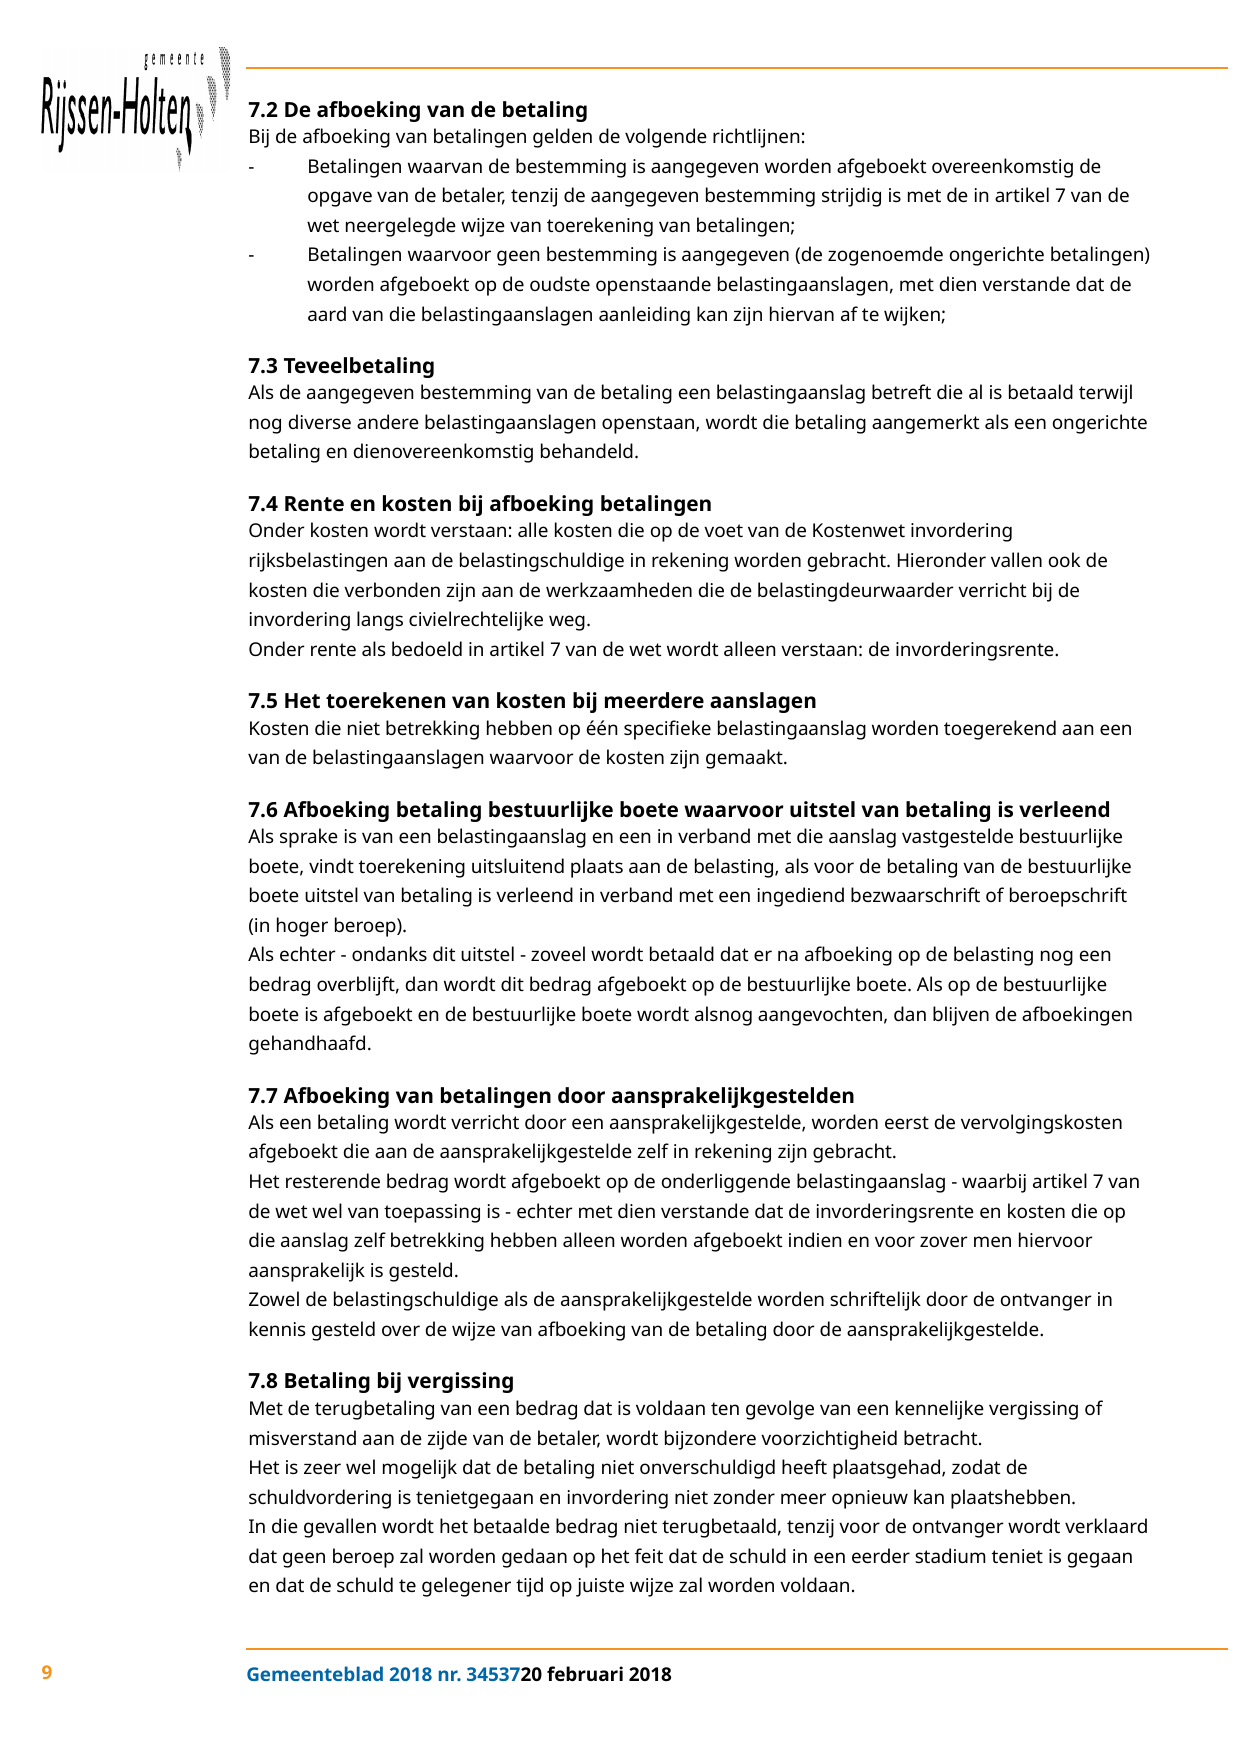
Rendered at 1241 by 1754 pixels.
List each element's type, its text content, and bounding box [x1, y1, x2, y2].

list Betalingen waarvoor geen bestemming is aangegeven (de zogenoemde ongerichte betalingen) worden afgeboekt op de oudste openstaande belastingaanslagen, met dien verstande dat de aard van die belastingaanslagen aanleiding kan zijn hiervan af te wijken; [248, 242, 1152, 326]
text Zowel de belastingschuldige als de aansprakelijkgestelde worden schriftelijk door de ontvanger in kennis gesteld over de wijze van afboeking van de betaling door de aansprakelijkgestelde. [248, 1287, 1152, 1342]
text 7.3 Teveelbetaling [248, 351, 1152, 379]
text Onder rente als bedoeld in artikel 7 van de wet wordt alleen verstaan: de invorderingsrente. [248, 636, 1152, 662]
text Als een betaling wordt verricht door een aansprakelijkgestelde, worden eerst de vervolgingskosten afgeboekt die aan de aansprakelijkgestelde zelf in rekening zijn gebracht. [248, 1109, 1152, 1164]
text Als echter - ondanks dit uitstel - zoveel wordt betaald dat er na afboeking op de belasting nog een bedrag overblijft, dan wordt dit bedrag afgeboekt op de bestuurlijke boete. Als op de bestuurlijke boete is afgeboekt en de bestuurlijke boete wordt alsnog aangevochten, dan blijven de afboekingen gehandhaafd. [248, 942, 1152, 1056]
text Het is zeer wel mogelijk dat de betaling niet onverschuldigd heeft plaatsgehad, zodat de schuldvordering is tenietgegaan en invordering niet zonder meer opnieuw kan plaatshebben. [248, 1454, 1152, 1509]
text 7.7 Afboeking van betalingen door aansprakelijkgestelden [248, 1081, 1152, 1109]
text 7.6 Afboeking betaling bestuurlijke boete waarvoor uitstel van betaling is verleend [248, 795, 1152, 823]
text Kosten die niet betrekking hebben op één specifieke belastingaanslag worden toegerekend aan een van de belastingaanslagen waarvoor de kosten zijn gemaakt. [248, 715, 1152, 770]
picture [41, 47, 231, 172]
text 7.8 Betaling bij vergissing [248, 1367, 1152, 1395]
text Onder kosten wordt verstaan: alle kosten die op de voet van de Kostenwet invordering rijksbelastingen aan de belastingschuldige in rekening worden gebracht. Hieronder vallen ook de kosten die verbonden zijn aan de werkzaamheden die de belastingdeurwaarder verricht bij de invordering langs civielrechtelijke weg. [248, 518, 1152, 632]
text Als de aangegeven bestemming van de betaling een belastingaanslag betreft die al is betaald terwijl nog diverse andere belastingaanslagen openstaan, wordt die betaling aangemerkt als een ongerichte betaling en dienovereenkomstig behandeld. [248, 379, 1152, 464]
text 7.2 De afboeking van de betaling [248, 95, 1152, 123]
list Betalingen waarvan de bestemming is aangegeven worden afgeboekt overeenkomstig de opgave van de betaler, tenzij de aangegeven bestemming strijdig is met de in artikel 7 van de wet neergelegde wijze van toerekening van betalingen; [248, 153, 1152, 238]
text Als sprake is van een belastingaanslag en een in verband met die aanslag vastgestelde bestuurlijke boete, vindt toerekening uitsluitend plaats aan de belasting, als voor de betaling van de bestuurlijke boete uitstel van betaling is verleend in verband met een ingediend bezwaarschrift of beroepschrift (in hoger beroep). [248, 823, 1152, 938]
text Bij de afboeking van betalingen gelden de volgende richtlijnen: [248, 123, 1152, 149]
text Het resterende bedrag wordt afgeboekt op de onderliggende belastingaanslag - waarbij artikel 7 van de wet wel van toepassing is - echter met dien verstande dat de invorderingsrente en kosten die op die aanslag zelf betrekking hebben alleen worden afgeboekt indien en voor zover men hiervoor aansprakelijk is gesteld. [248, 1168, 1152, 1283]
text 7.4 Rente en kosten bij afboeking betalingen [248, 489, 1152, 518]
text Met de terugbetaling van een bedrag dat is voldaan ten gevolge van een kennelijke vergissing of misverstand aan de zijde van de betaler, wordt bijzondere voorzichtigheid betracht. [248, 1395, 1152, 1450]
text 7.5 Het toerekenen van kosten bij meerdere aanslagen [248, 686, 1152, 715]
text In die gevallen wordt het betaalde bedrag niet terugbetaald, tenzij voor de ontvanger wordt verklaard dat geen beroep zal worden gedaan op het feit dat de schuld in een eerder stadium teniet is gegaan en dat de schuld te gelegener tijd op juiste wijze zal worden voldaan. [248, 1513, 1152, 1598]
